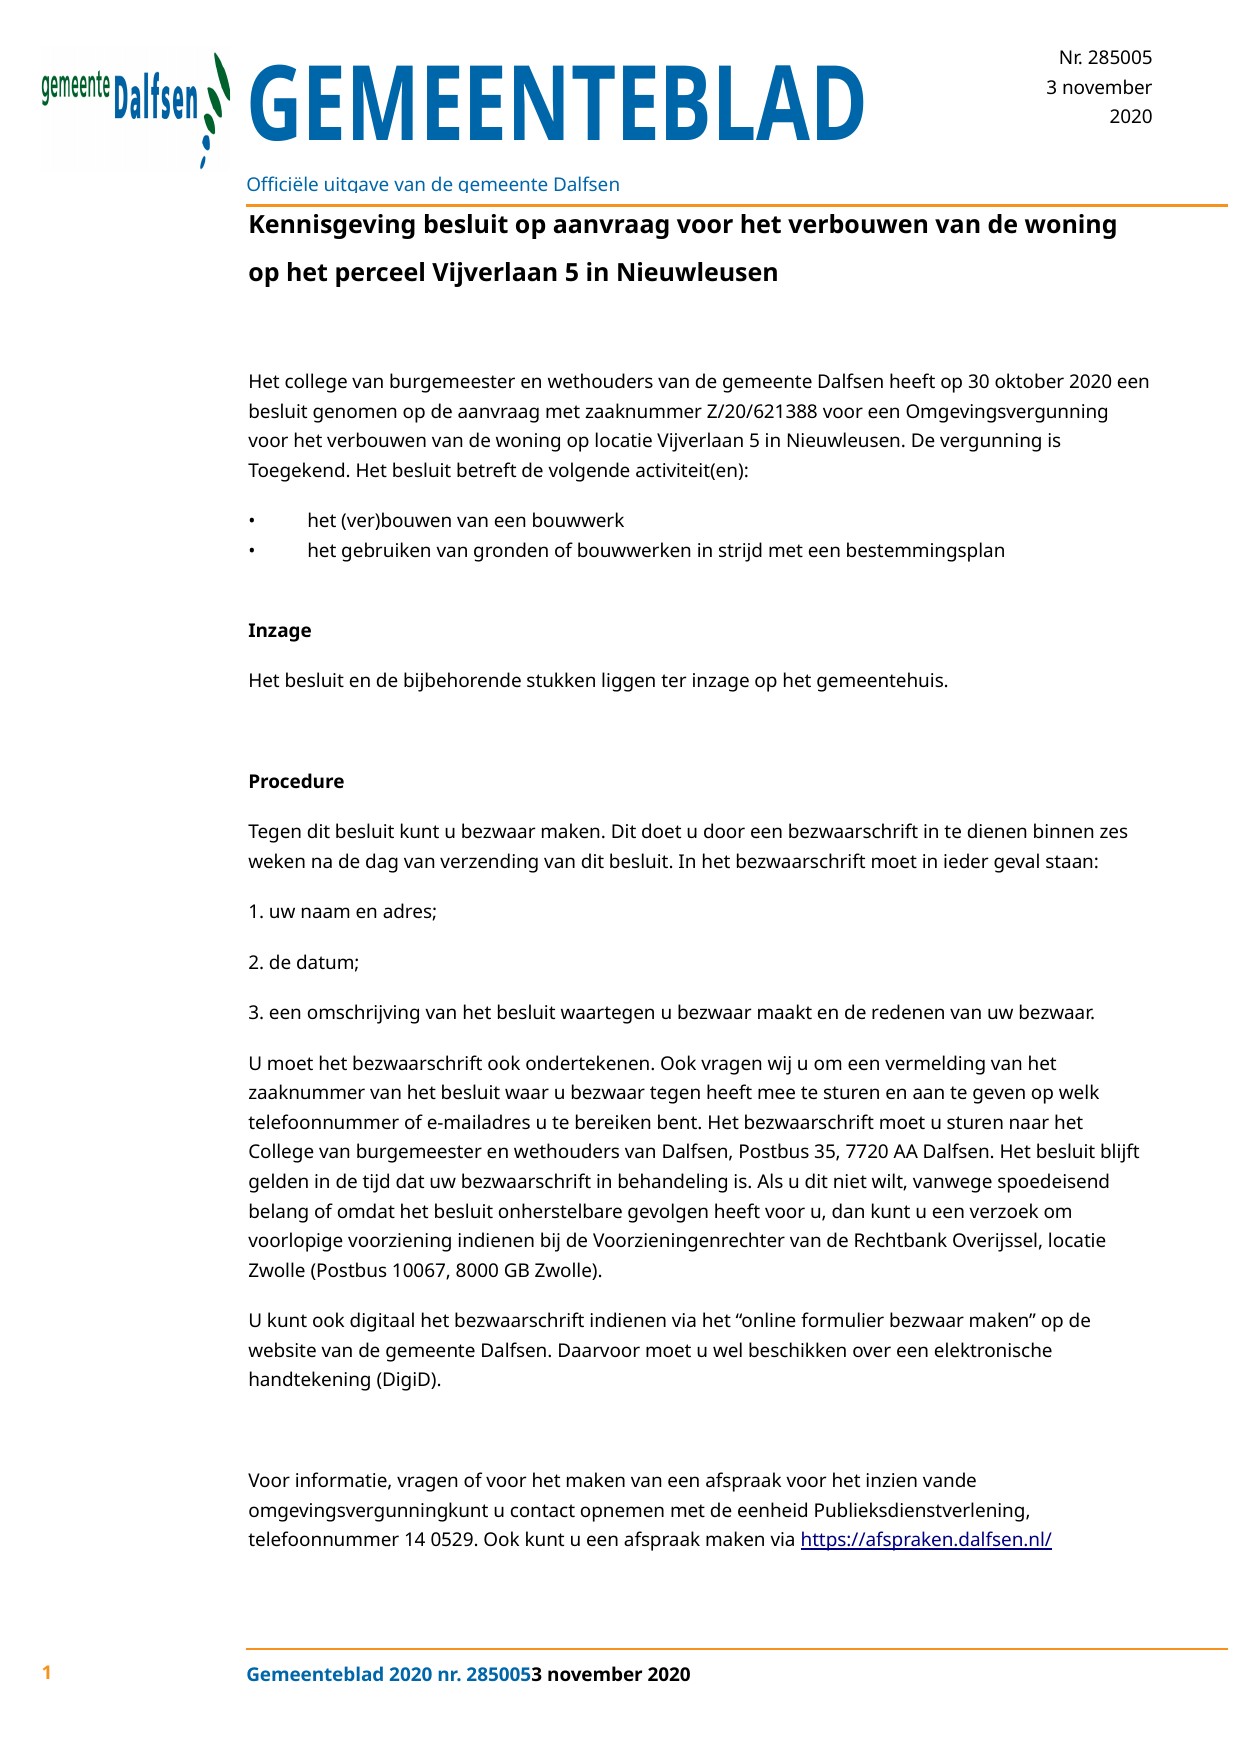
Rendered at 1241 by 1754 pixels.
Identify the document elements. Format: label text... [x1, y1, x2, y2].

text 3. een omschrijving van het besluit waartegen u bezwaar maakt en de redenen van uw bezwaar. [248, 999, 1152, 1025]
text Kennisgeving besluit op aanvraag voor het verbouwen van de woning op het perceel Vijverlaan 5 in Nieuwleusen [248, 207, 1152, 288]
text Tegen dit besluit kunt u bezwaar maken. Dit doet u door een bezwaarschrift in te dienen binnen zes weken na de dag van verzending van dit besluit. In het bezwaarschrift moet in ieder geval staan: [248, 819, 1152, 874]
picture [41, 47, 231, 172]
text U kunt ook digitaal het bezwaarschrift indienen via het “online formulier bezwaar maken” op de website van de gemeente Dalfsen. Daarvoor moet u wel beschikken over een elektronische handtekening (DigiD). [248, 1307, 1152, 1392]
text 1. uw naam en adres; [248, 899, 1152, 924]
text Voor informatie, vragen of voor het maken van een afspraak voor het inzien vande omgevingsvergunningkunt u contact opnemen met de eenheid Publieksdienstverlening, telefoonnummer 14 0529. Ook kunt u een afspraak maken via https://afspraken.dalfsen.nl/ [248, 1467, 1152, 1552]
text Het college van burgemeester en wethouders van de gemeente Dalfsen heeft op 30 oktober 2020 een besluit genomen op de aanvraag met zaaknummer Z/20/621388 voor een Omgevingsvergunning voor het verbouwen van de woning op locatie Vijverlaan 5 in Nieuwleusen. De vergunning is Toegekend. Het besluit betreft de volgende activiteit(en): [248, 368, 1152, 483]
list het (ver)bouwen van een bouwwerk [248, 507, 1152, 533]
text Procedure [248, 768, 1152, 794]
text Inzage [248, 617, 1152, 643]
text Het besluit en de bijbehorende stukken liggen ter inzage op het gemeentehuis. [248, 667, 1152, 693]
text U moet het bezwaarschrift ook ondertekenen. Ook vragen wij u om een vermelding van het zaaknummer van het besluit waar u bezwaar tegen heeft mee te sturen en aan te geven op welk telefoonnummer of e-mailadres u te bereiken bent. Het bezwaarschrift moet u sturen naar het College van burgemeester en wethouders van Dalfsen, Postbus 35, 7720 AA Dalfsen. Het besluit blijft gelden in de tijd dat uw bezwaarschrift in behandeling is. Als u dit niet wilt, vanwege spoedeisend belang of omdat het besluit onherstelbare gevolgen heeft voor u, dan kunt u een verzoek om voorlopige voorziening indienen bij de Voorzieningenrechter van de Rechtbank Overijssel, locatie Zwolle (Postbus 10067, 8000 GB Zwolle). [248, 1050, 1152, 1283]
text 2. de datum; [248, 949, 1152, 975]
list het gebruiken van gronden of bouwwerken in strijd met een bestemmingsplan [248, 537, 1152, 563]
